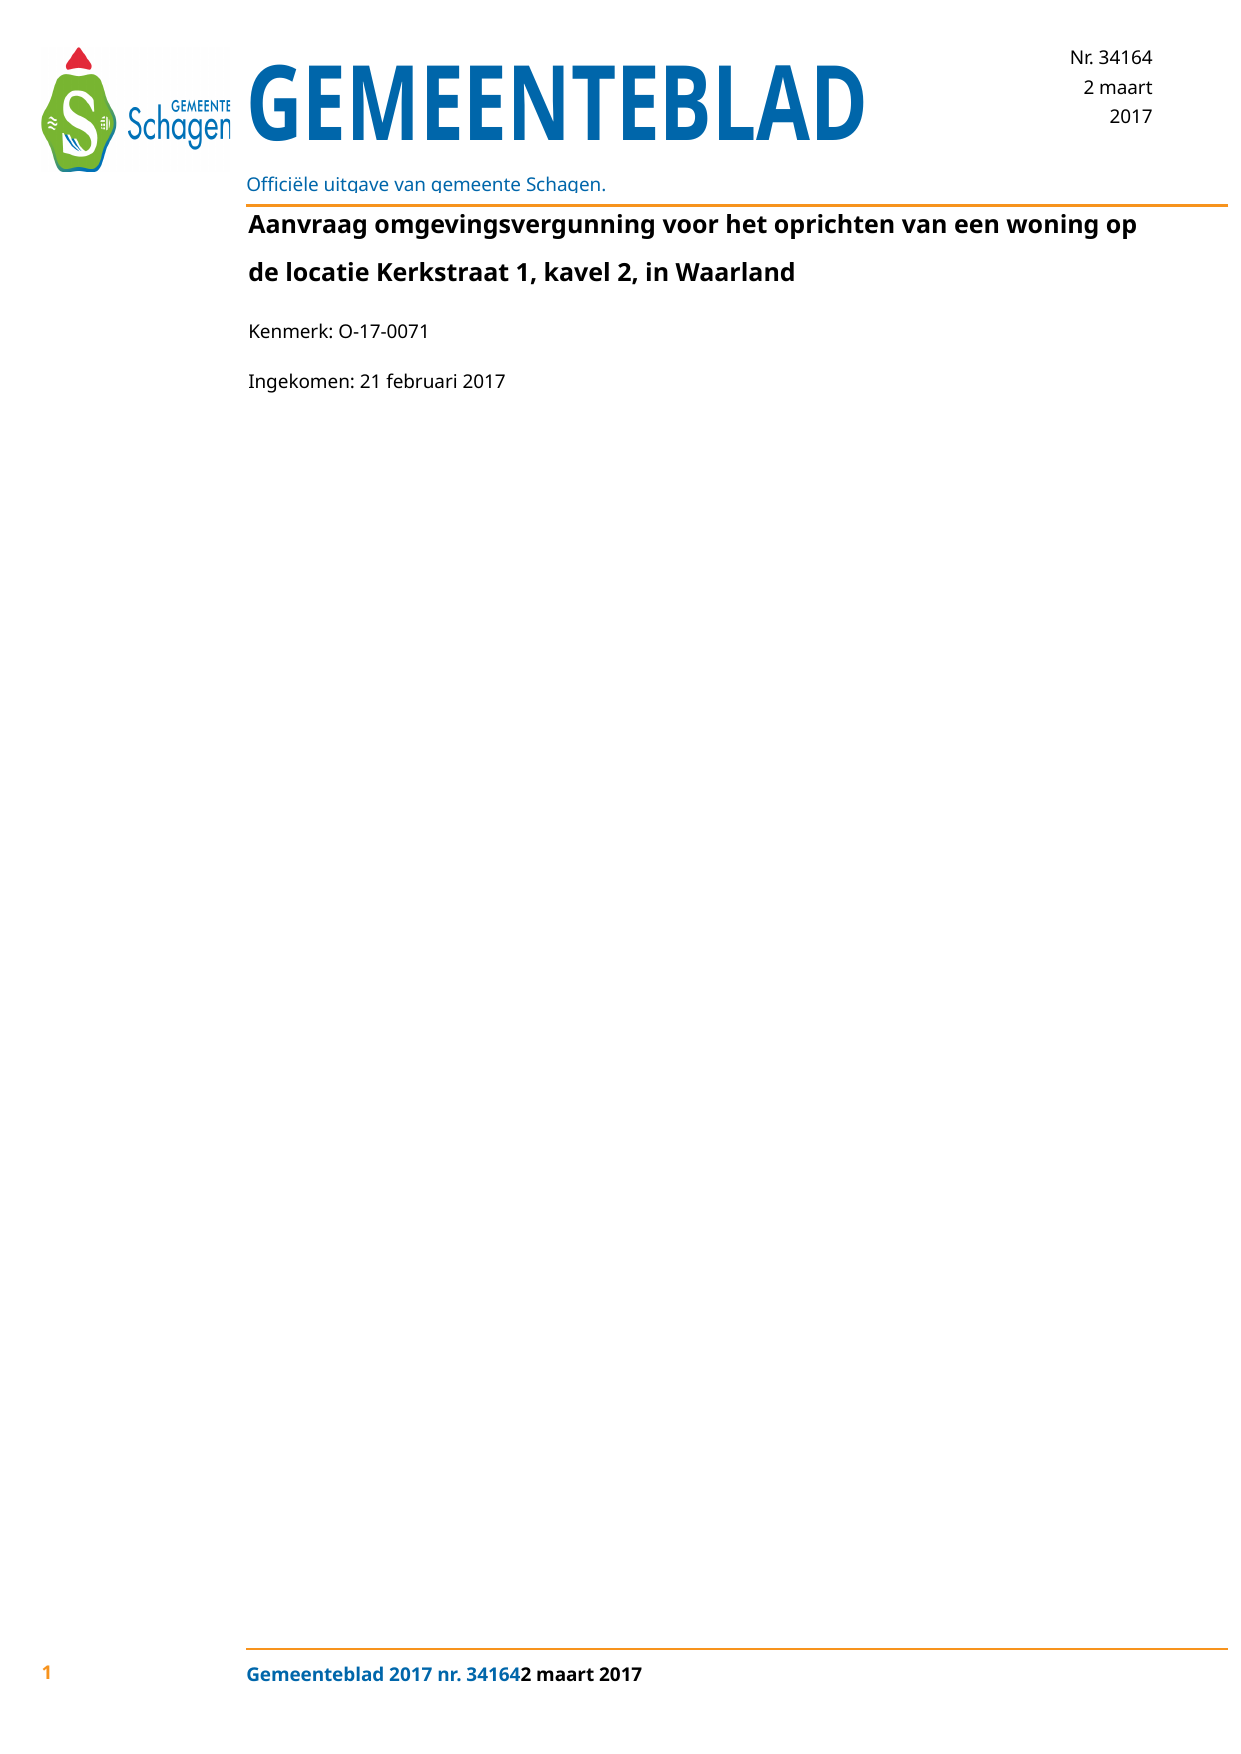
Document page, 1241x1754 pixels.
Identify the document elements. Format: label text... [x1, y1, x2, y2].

text Kenmerk: O-17-0071 [248, 318, 1152, 344]
text Ingekomen: 21 februari 2017 [248, 368, 1152, 394]
text Aanvraag omgevingsvergunning voor het oprichten van een woning op de locatie Kerkstraat 1, kavel 2, in Waarland [248, 207, 1152, 288]
picture [41, 47, 231, 172]
